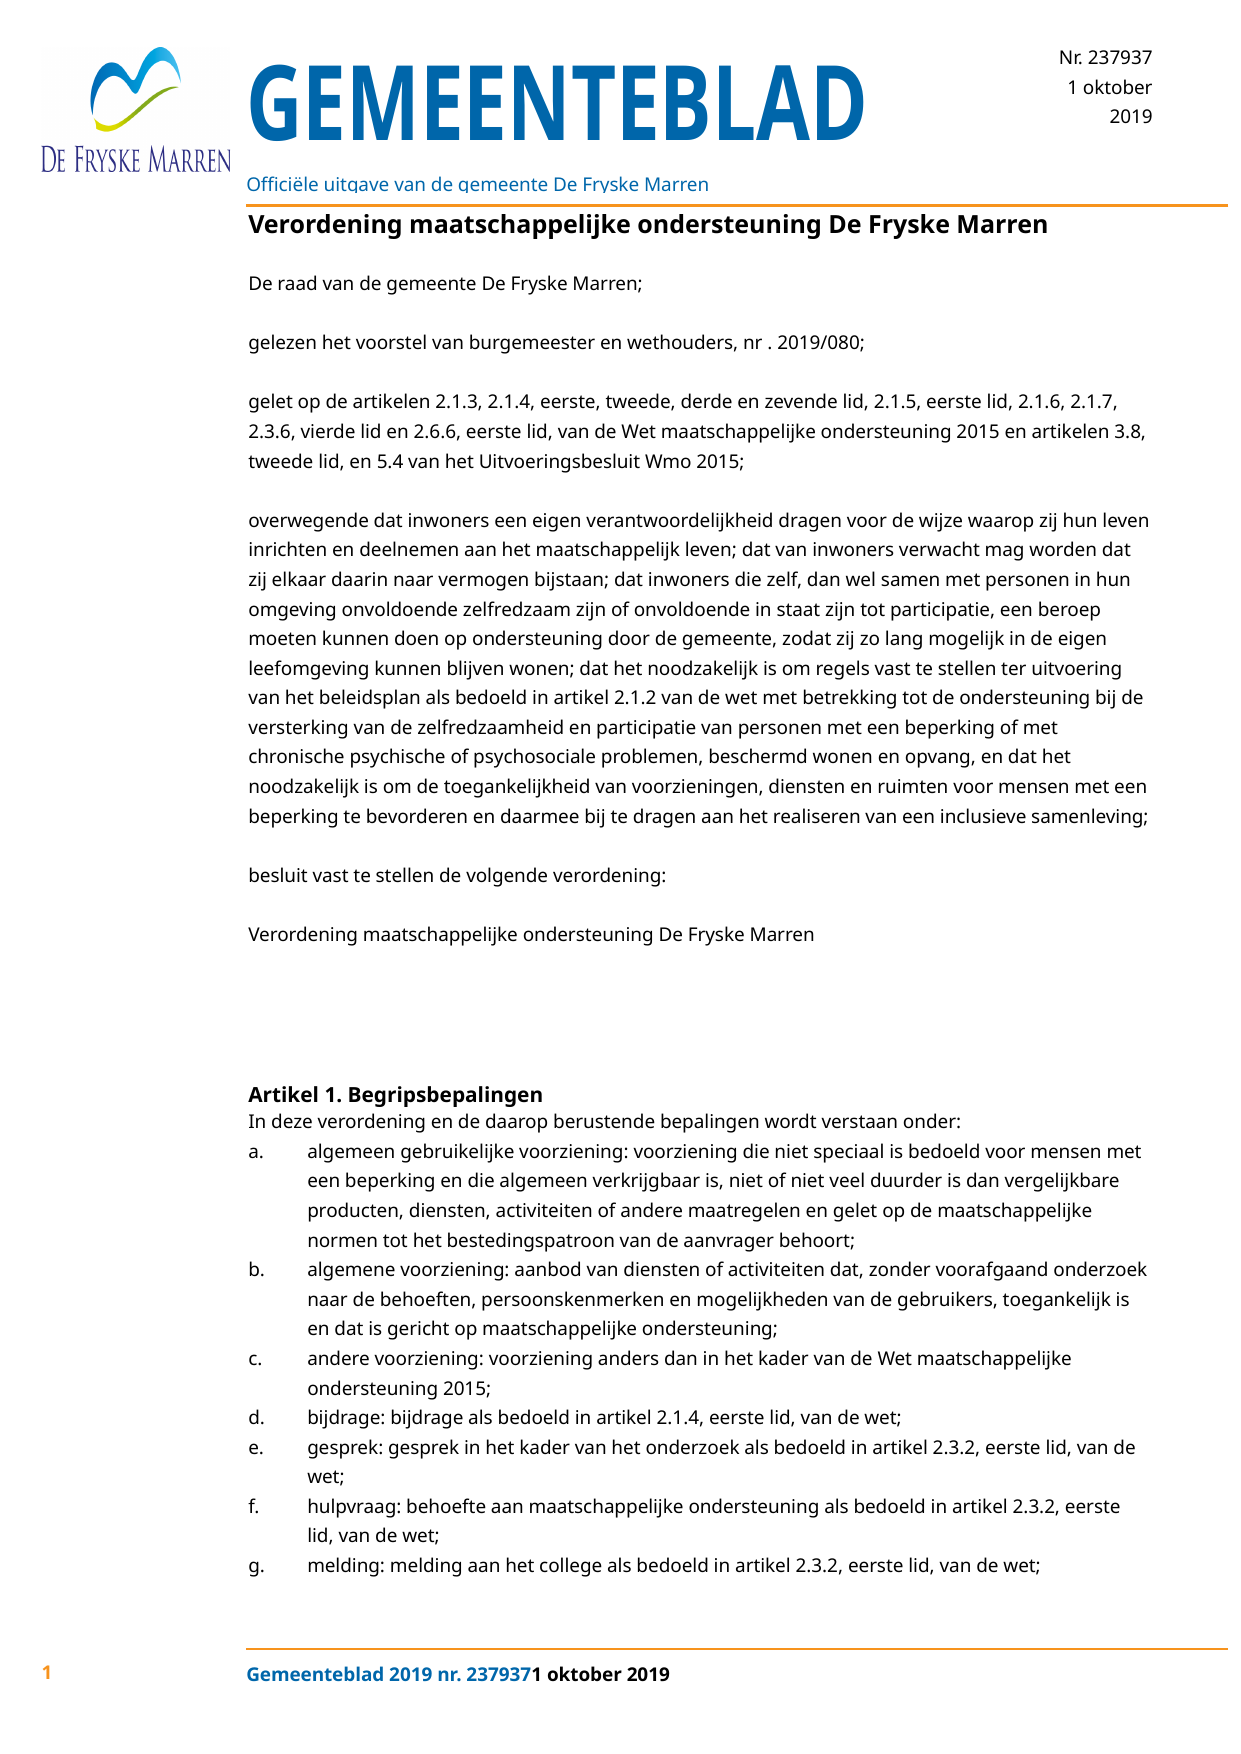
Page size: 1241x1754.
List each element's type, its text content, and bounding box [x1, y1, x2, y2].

text overwegende dat inwoners een eigen verantwoordelijkheid dragen voor de wijze waarop zij hun leven inrichten en deelnemen aan het maatschappelijk leven; dat van inwoners verwacht mag worden dat zij elkaar daarin naar vermogen bijstaan; dat inwoners die zelf, dan wel samen met personen in hun omgeving onvoldoende zelfredzaam zijn of onvoldoende in staat zijn tot participatie, een beroep moeten kunnen doen op ondersteuning door de gemeente, zodat zij zo lang mogelijk in de eigen leefomgeving kunnen blijven wonen; dat het noodzakelijk is om regels vast te stellen ter uitvoering van het beleidsplan als bedoeld in artikel 2.1.2 van de wet met betrekking tot de ondersteuning bij de versterking van de zelfredzaamheid en participatie van personen met een beperking of met chronische psychische of psychosociale problemen, beschermd wonen en opvang, en dat het noodzakelijk is om de toegankelijkheid van voorzieningen, diensten en ruimten voor mensen met een beperking te bevorderen en daarmee bij te dragen aan het realiseren van een inclusieve samenleving; [248, 507, 1152, 828]
list gesprek: gesprek in het kader van het onderzoek als bedoeld in artikel 2.3.2, eerste lid, van de wet; [248, 1434, 1152, 1489]
list melding: melding aan het college als bedoeld in artikel 2.3.2, eerste lid, van de wet; [248, 1552, 1152, 1578]
text gelet op de artikelen 2.1.3, 2.1.4, eerste, tweede, derde en zevende lid, 2.1.5, eerste lid, 2.1.6, 2.1.7, 2.3.6, vierde lid en 2.6.6, eerste lid, van de Wet maatschappelijke ondersteuning 2015 en artikelen 3.8, tweede lid, en 5.4 van het Uitvoeringsbesluit Wmo 2015; [248, 389, 1152, 473]
list andere voorziening: voorziening anders dan in het kader van de Wet maatschappelijke ondersteuning 2015; [248, 1345, 1152, 1400]
text In deze verordening en de daarop berustende bepalingen wordt verstaan onder: [248, 1108, 1152, 1134]
text besluit vast te stellen de volgende verordening: [248, 862, 1152, 888]
text Verordening maatschappelijke ondersteuning De Fryske Marren [248, 921, 1152, 947]
text gelezen het voorstel van burgemeester en wethouders, nr . 2019/080; [248, 329, 1152, 355]
list bijdrage: bijdrage als bedoeld in artikel 2.1.4, eerste lid, van de wet; [248, 1404, 1152, 1430]
list algemene voorziening: aanbod van diensten of activiteiten dat, zonder voorafgaand onderzoek naar de behoeften, persoonskenmerken en mogelijkheden van de gebruikers, toegankelijk is en dat is gericht op maatschappelijke ondersteuning; [248, 1256, 1152, 1341]
text Artikel 1. Begripsbepalingen [248, 1080, 1152, 1108]
text De raad van de gemeente De Fryske Marren; [248, 270, 1152, 296]
list hulpvraag: behoefte aan maatschappelijke ondersteuning als bedoeld in artikel 2.3.2, eerste lid, van de wet; [248, 1493, 1152, 1548]
picture [41, 47, 231, 172]
list algemeen gebruikelijke voorziening: voorziening die niet speciaal is bedoeld voor mensen met een beperking en die algemeen verkrijgbaar is, niet of niet veel duurder is dan vergelijkbare producten, diensten, activiteiten of andere maatregelen en gelet op de maatschappelijke normen tot het bestedingspatroon van de aanvrager behoort; [248, 1138, 1152, 1252]
text Verordening maatschappelijke ondersteuning De Fryske Marren [248, 207, 1152, 241]
